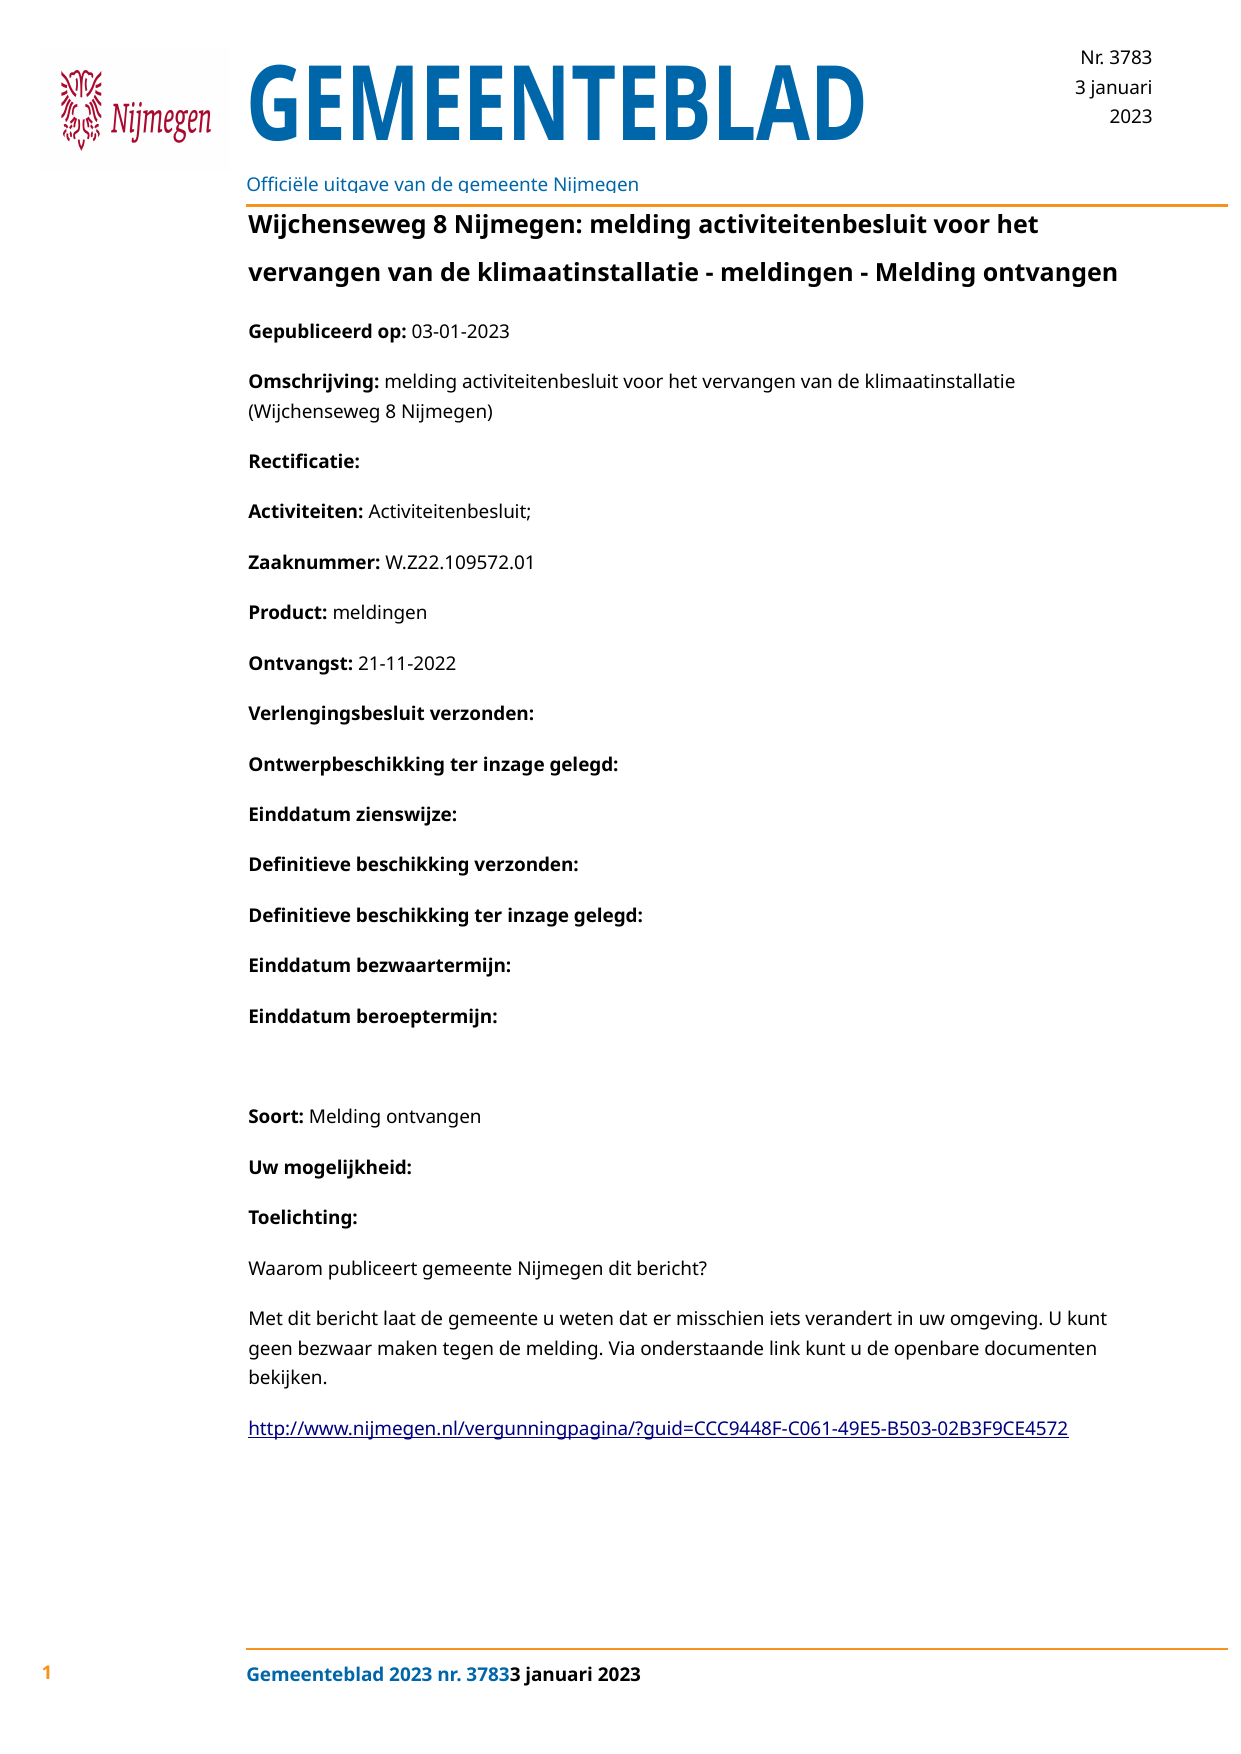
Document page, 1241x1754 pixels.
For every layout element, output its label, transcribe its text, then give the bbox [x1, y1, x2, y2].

text Definitieve beschikking ter inzage gelegd: [248, 902, 1152, 928]
text Einddatum zienswijze: [248, 801, 1152, 827]
text Ontvangst: 21-11-2022 [248, 650, 1152, 676]
text Einddatum beroeptermijn: [248, 1003, 1152, 1029]
text Definitieve beschikking verzonden: [248, 852, 1152, 877]
text Activiteiten: Activiteitenbesluit; [248, 499, 1152, 524]
text http://www.nijmegen.nl/vergunningpagina/?guid=CCC9448F-C061-49E5-B503-02B3F9CE4572 [248, 1415, 1152, 1441]
text Gepubliceerd op: 03-01-2023 [248, 318, 1152, 344]
text Wijchenseweg 8 Nijmegen: melding activiteitenbesluit voor het vervangen van de klimaatinstallatie - meldingen - Melding ontvangen [248, 207, 1152, 288]
text Zaaknummer: W.Z22.109572.01 [248, 549, 1152, 575]
text Ontwerpbeschikking ter inzage gelegd: [248, 751, 1152, 777]
text Omschrijving: melding activiteitenbesluit voor het vervangen van de klimaatinstallatie (Wijchenseweg 8 Nijmegen) [248, 368, 1152, 424]
text Rectificatie: [248, 448, 1152, 474]
picture [41, 47, 231, 172]
text Waarom publiceert gemeente Nijmegen dit bericht? [248, 1255, 1152, 1281]
text Verlengingsbesluit verzonden: [248, 700, 1152, 726]
text Product: meldingen [248, 599, 1152, 625]
text Einddatum bezwaartermijn: [248, 952, 1152, 978]
text Met dit bericht laat de gemeente u weten dat er misschien iets verandert in uw omgeving. U kunt geen bezwaar maken tegen de melding. Via onderstaande link kunt u de openbare documenten bekijken. [248, 1305, 1152, 1390]
text Soort: Melding ontvangen [248, 1104, 1152, 1129]
text Uw mogelijkheid: [248, 1154, 1152, 1180]
text Toelichting: [248, 1204, 1152, 1230]
